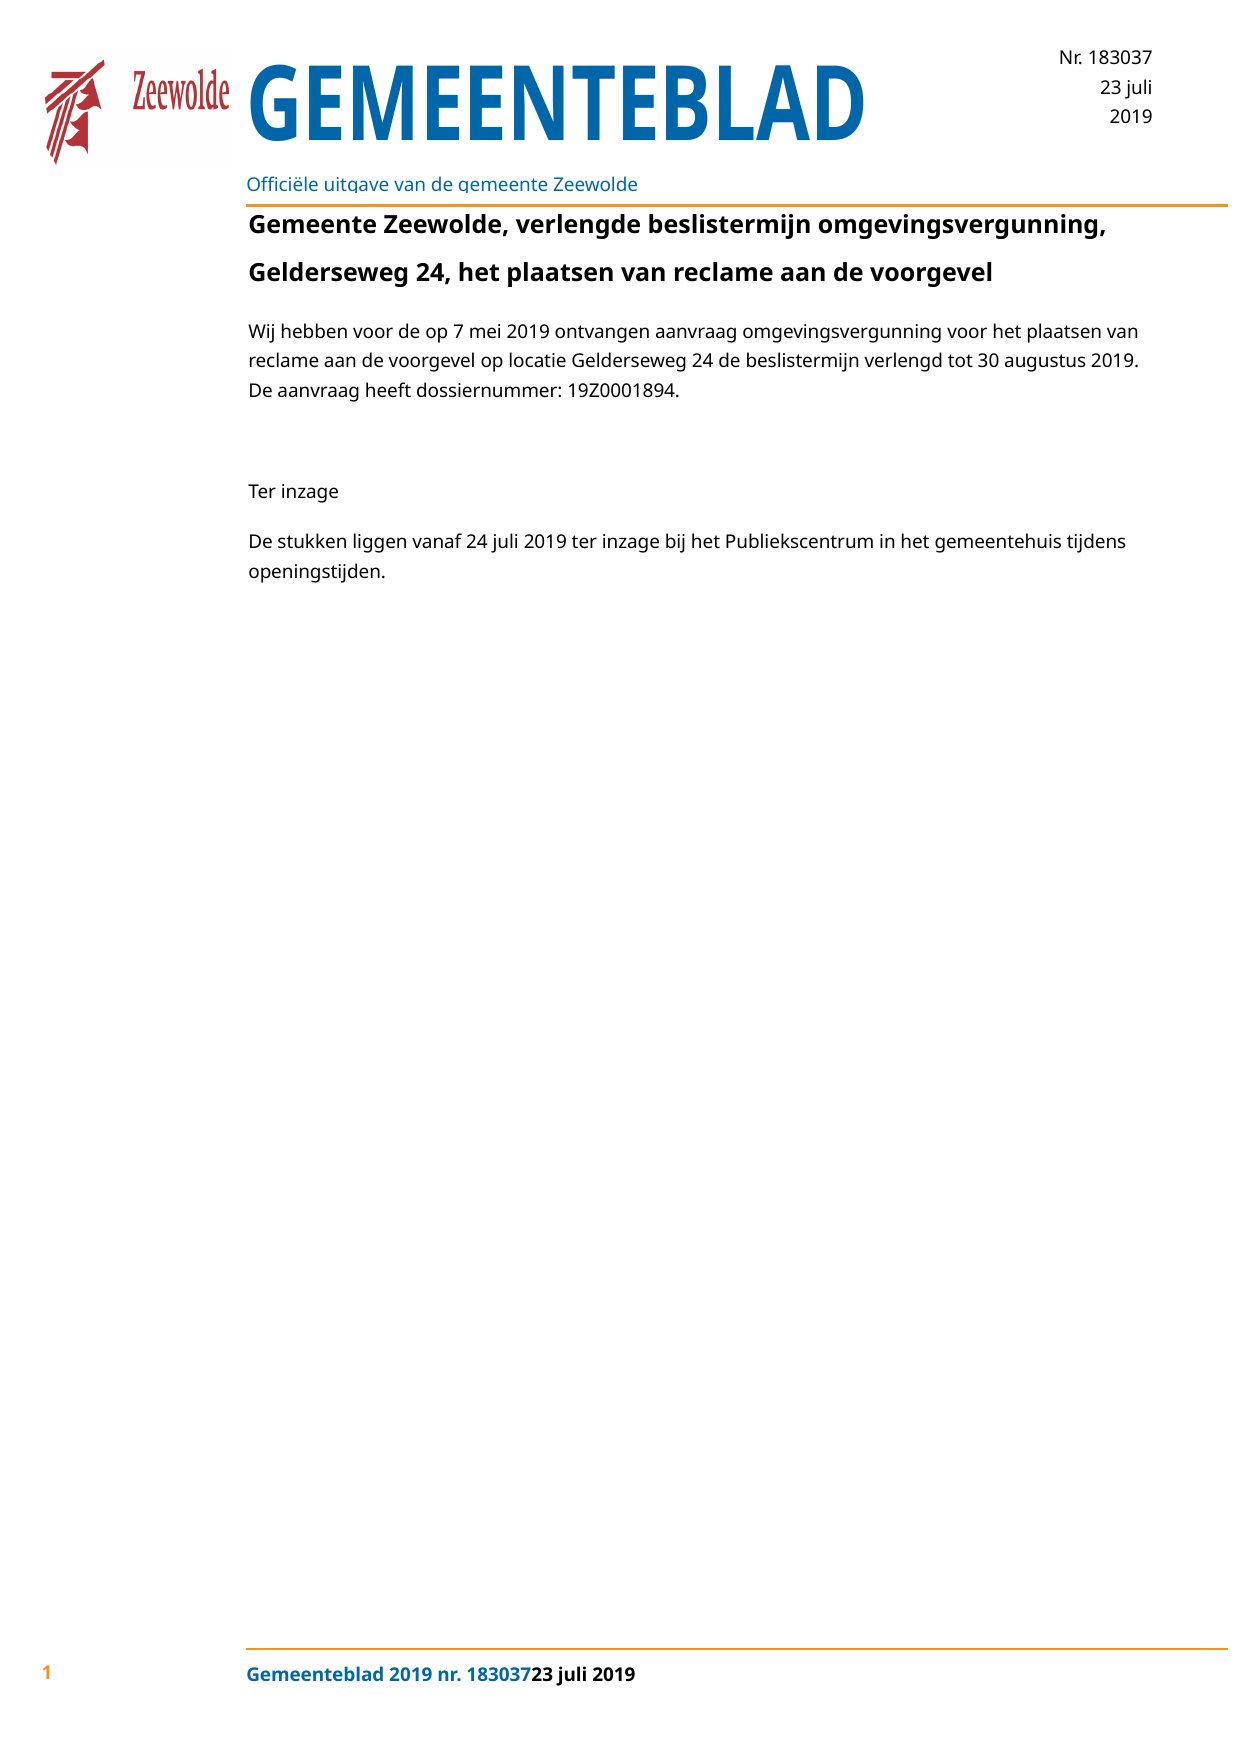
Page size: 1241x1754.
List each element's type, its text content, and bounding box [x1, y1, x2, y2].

text Gemeente Zeewolde, verlengde beslistermijn omgevingsvergunning, Gelderseweg 24, het plaatsen van reclame aan de voorgevel [248, 207, 1152, 288]
text Wij hebben voor de op 7 mei 2019 ontvangen aanvraag omgevingsvergunning voor het plaatsen van reclame aan de voorgevel op locatie Gelderseweg 24 de beslistermijn verlengd tot 30 augustus 2019. De aanvraag heeft dossiernummer: 19Z0001894. [248, 318, 1152, 403]
text De stukken liggen vanaf 24 juli 2019 ter inzage bij het Publiekscentrum in het gemeentehuis tijdens openingstijden. [248, 528, 1152, 584]
text Ter inzage [248, 478, 1152, 504]
picture [41, 47, 231, 172]
